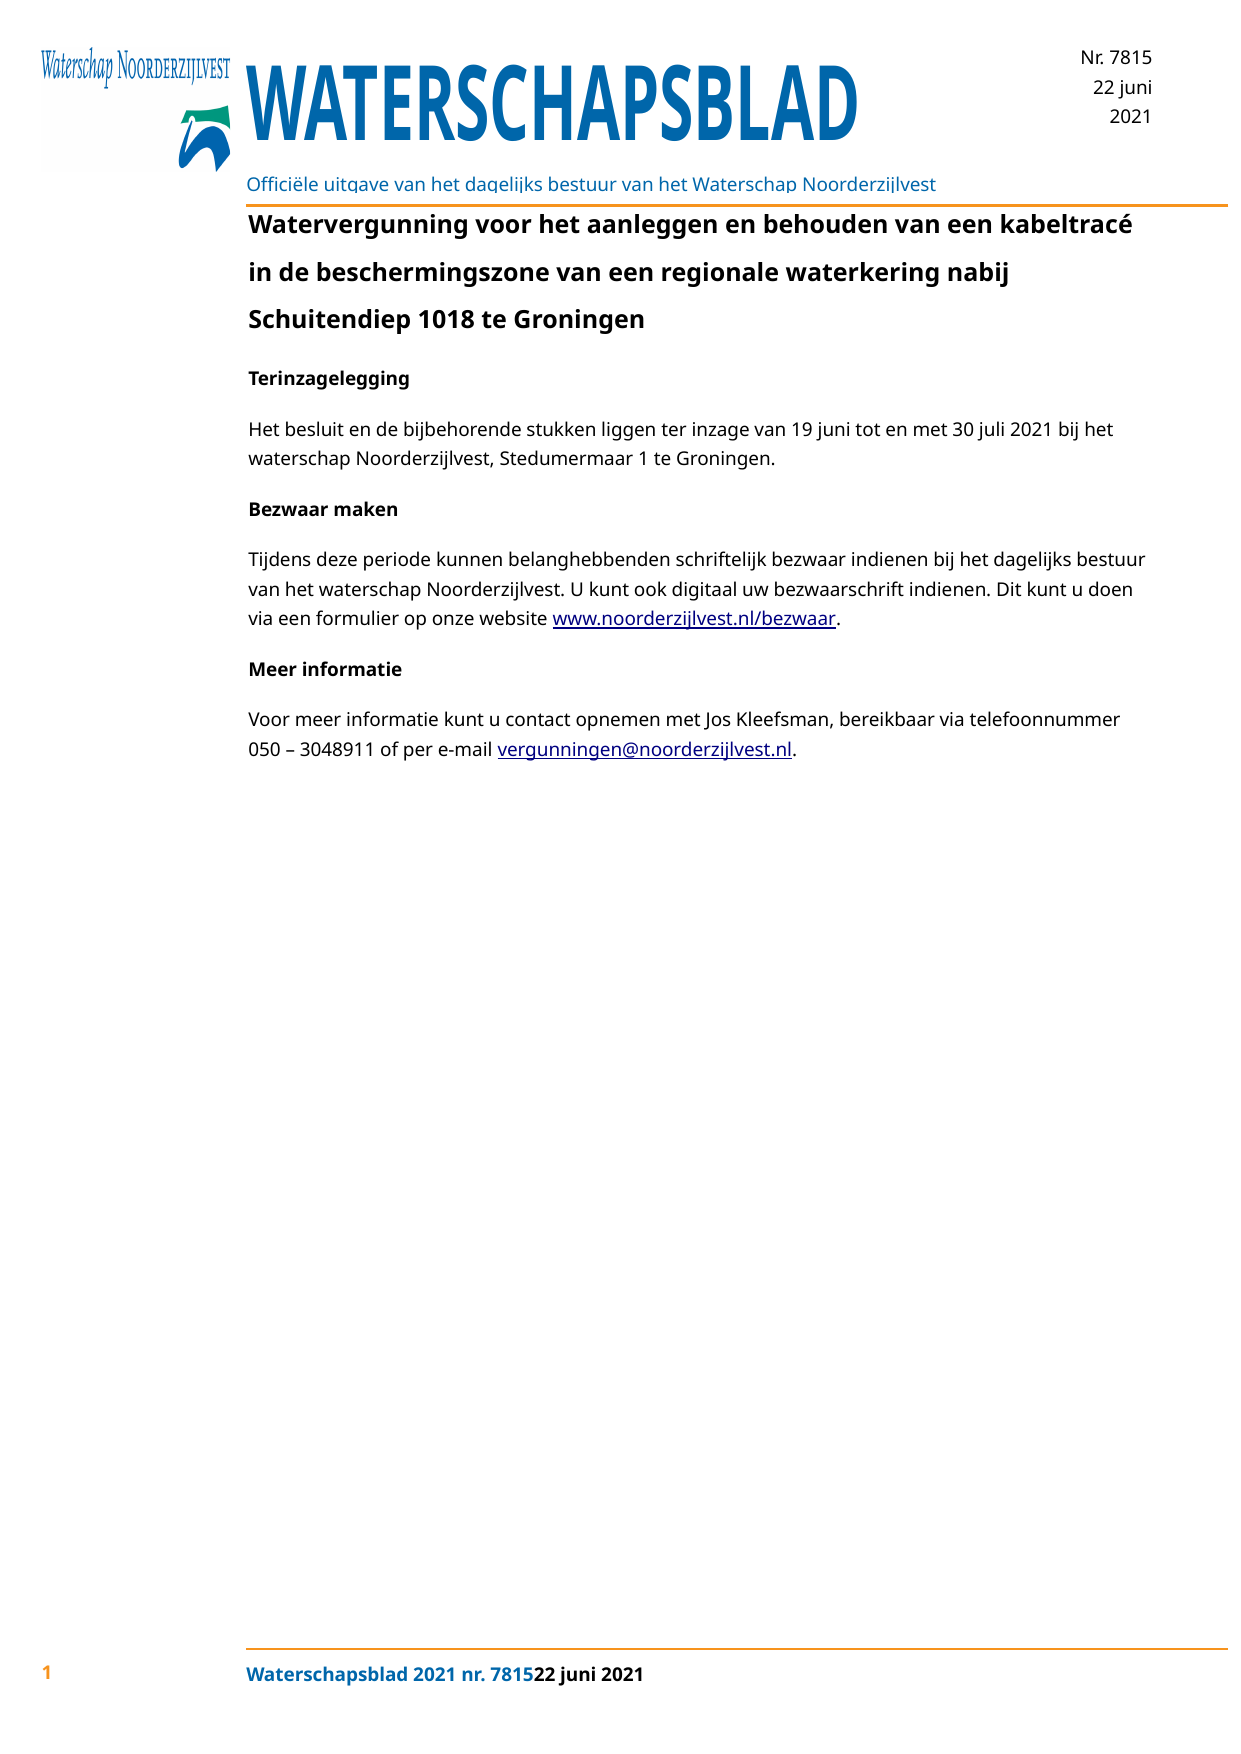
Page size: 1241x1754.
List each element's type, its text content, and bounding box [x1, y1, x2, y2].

text Het besluit en de bijbehorende stukken liggen ter inzage van 19 juni tot en met 30 juli 2021 bij het waterschap Noorderzijlvest, Stedumermaar 1 te Groningen. [248, 416, 1152, 471]
picture [41, 47, 231, 172]
text Bezwaar maken [248, 496, 1152, 522]
text Tijdens deze periode kunnen belanghebbenden schriftelijk bezwaar indienen bij het dagelijks bestuur van het waterschap Noorderzijlvest. U kunt ook digitaal uw bezwaarschrift indienen. Dit kunt u doen via een formulier op onze website www.noorderzijlvest.nl/bezwaar. [248, 546, 1152, 631]
text Meer informatie [248, 656, 1152, 682]
text Voor meer informatie kunt u contact opnemen met Jos Kleefsman, bereikbaar via telefoonnummer 050 – 3048911 of per e-mail vergunningen@noorderzijlvest.nl. [248, 706, 1152, 762]
text Terinzagelegging [248, 366, 1152, 391]
text Watervergunning voor het aanleggen en behouden van een kabeltracé in de beschermingszone van een regionale waterkering nabij Schuitendiep 1018 te Groningen [248, 207, 1152, 336]
